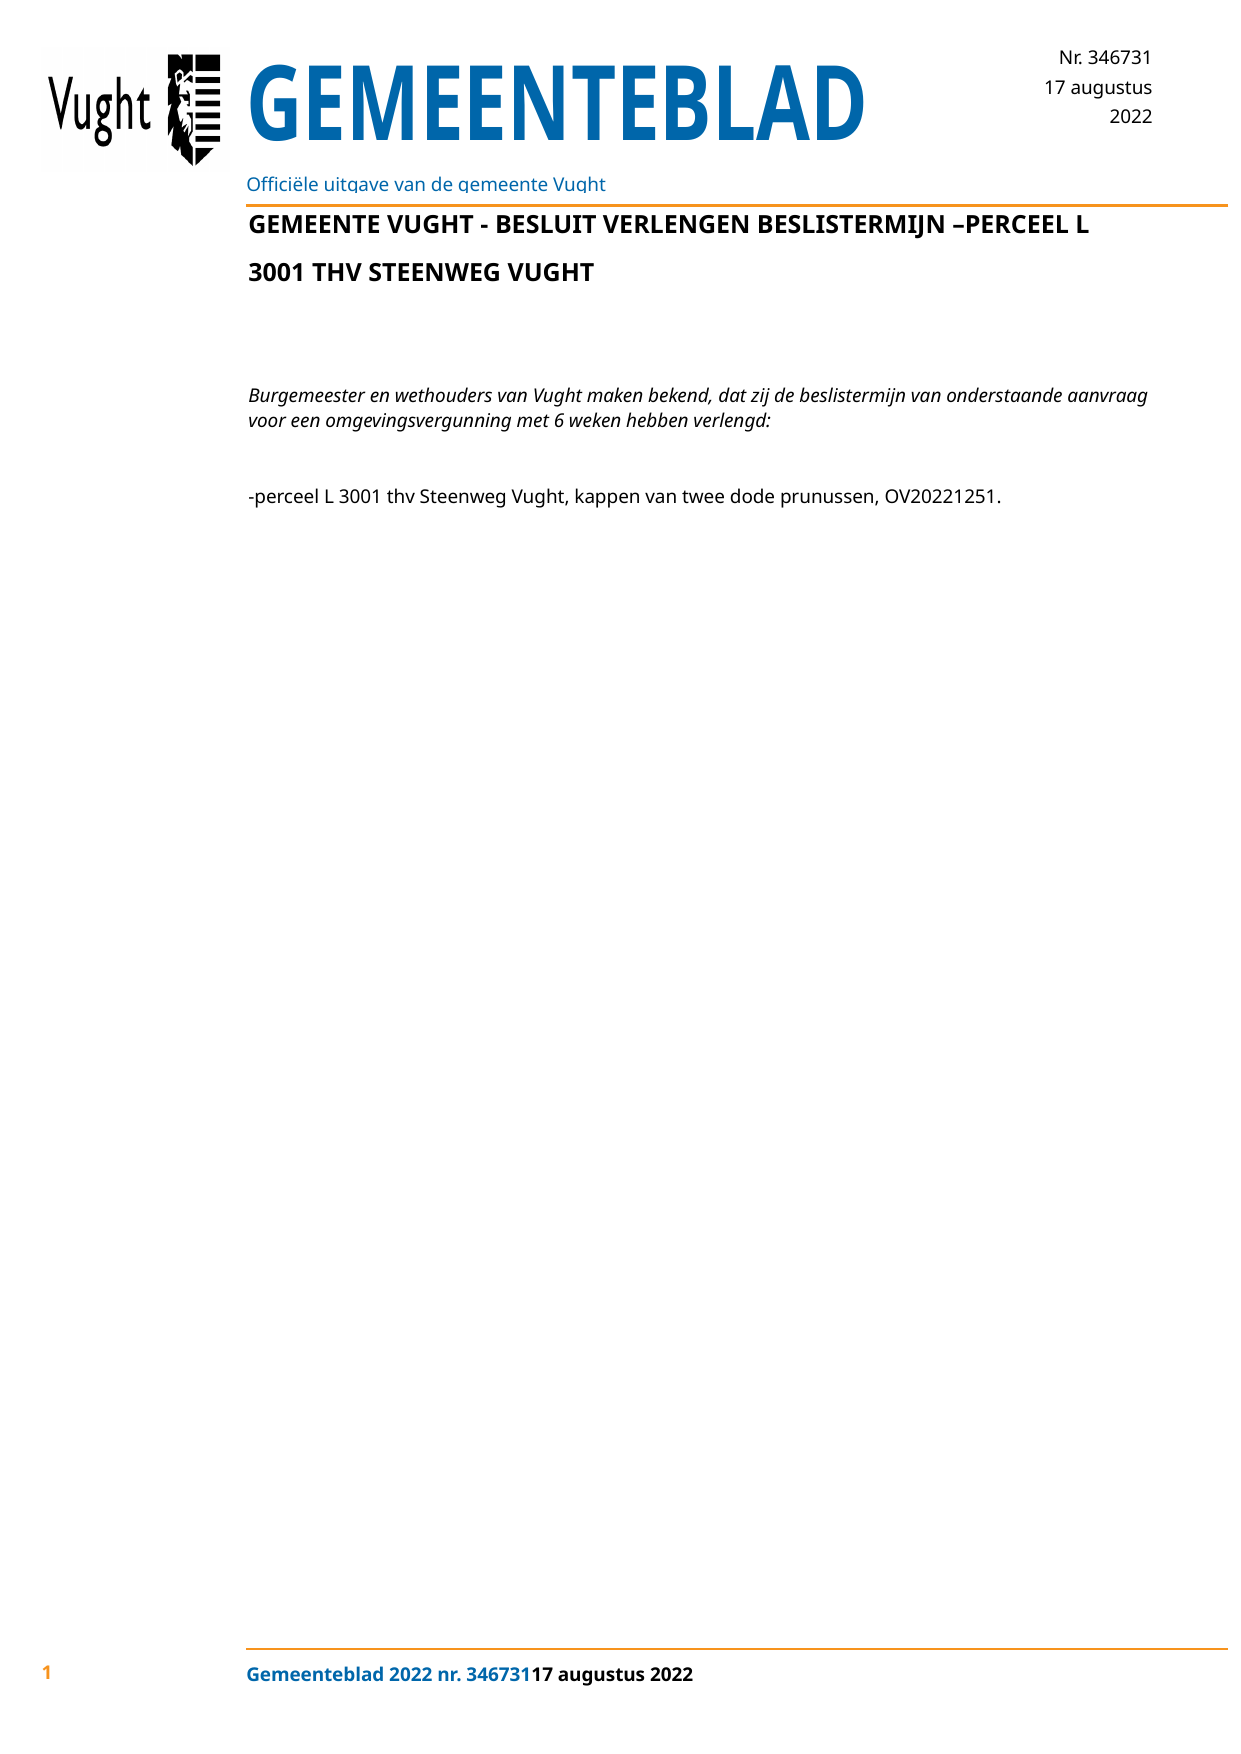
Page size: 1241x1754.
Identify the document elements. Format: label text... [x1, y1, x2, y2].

text Burgemeester en wethouders van Vught maken bekend, dat zij de beslistermijn van onderstaande aanvraag voor een omgevingsvergunning met 6 weken hebben verlengd: [248, 382, 1152, 433]
picture [41, 47, 231, 172]
text GEMEENTE VUGHT - BESLUIT VERLENGEN BESLISTERMIJN –PERCEEL L 3001 THV STEENWEG VUGHT [248, 207, 1152, 288]
text -perceel L 3001 thv Steenweg Vught, kappen van twee dode prunussen, OV20221251. [248, 484, 1152, 509]
